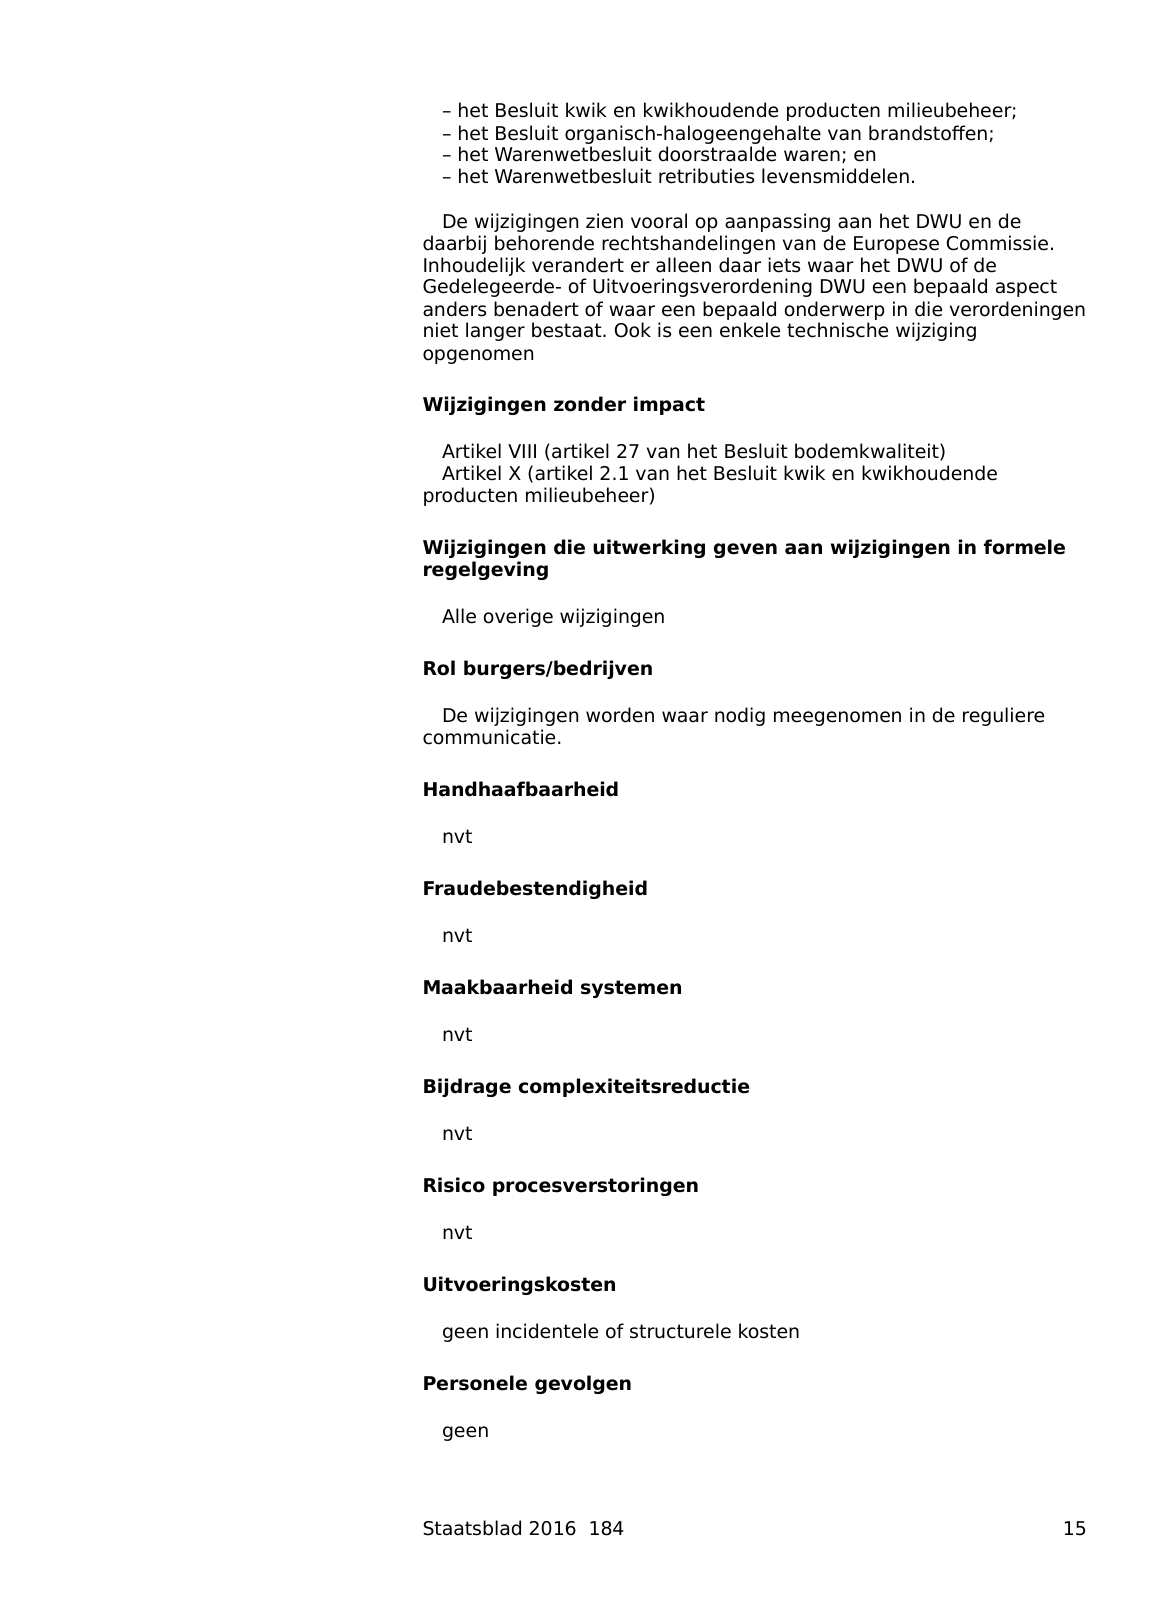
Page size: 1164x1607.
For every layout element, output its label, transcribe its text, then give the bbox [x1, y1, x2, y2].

subtitle Wijzigingen zonder impact [422, 394, 1087, 416]
text nvt [422, 925, 1087, 947]
text De wijzigingen zien vooral op aanpassing aan het DWU en de daarbij behorende rechtshandelingen van de Europese Commissie. Inhoudelijk verandert er alleen daar iets waar het DWU of de Gedelegeerde- of Uitvoeringsverordening DWU een bepaald aspect anders benadert of waar een bepaald onderwerp in die verordeningen niet langer bestaat. Ook is een enkele technische wijziging opgenomen [422, 211, 1087, 364]
subtitle Risico procesverstoringen [422, 1175, 1087, 1197]
text Artikel VIII (artikel 27 van het Besluit bodemkwaliteit) [422, 441, 1087, 463]
subtitle Wijzigingen die uitwerking geven aan wijzigingen in formele regelgeving [422, 537, 1087, 581]
text nvt [422, 1222, 1087, 1244]
text nvt [422, 1123, 1087, 1145]
subtitle Fraudebestendigheid [422, 878, 1087, 900]
text – het Warenwetbesluit doorstraalde waren; en [422, 144, 1087, 166]
text nvt [422, 1024, 1087, 1046]
text Alle overige wijzigingen [422, 606, 1087, 628]
subtitle Bijdrage complexiteitsreductie [422, 1076, 1087, 1098]
text – het Besluit kwik en kwikhoudende producten milieubeheer; [422, 100, 1087, 122]
text geen incidentele of structurele kosten [422, 1321, 1087, 1343]
subtitle Rol burgers/bedrijven [422, 658, 1087, 680]
subtitle Uitvoeringskosten [422, 1274, 1087, 1296]
subtitle Personele gevolgen [422, 1373, 1087, 1395]
text geen [422, 1420, 1087, 1442]
text Artikel X (artikel 2.1 van het Besluit kwik en kwikhoudende producten milieubeheer) [422, 463, 1087, 507]
subtitle Handhaafbaarheid [422, 779, 1087, 801]
text – het Warenwetbesluit retributies levensmiddelen. [422, 166, 1087, 188]
text – het Besluit organisch-halogeengehalte van brandstoffen; [422, 122, 1087, 144]
text nvt [422, 826, 1087, 848]
text De wijzigingen worden waar nodig meegenomen in de reguliere communicatie. [422, 705, 1087, 749]
subtitle Maakbaarheid systemen [422, 977, 1087, 999]
